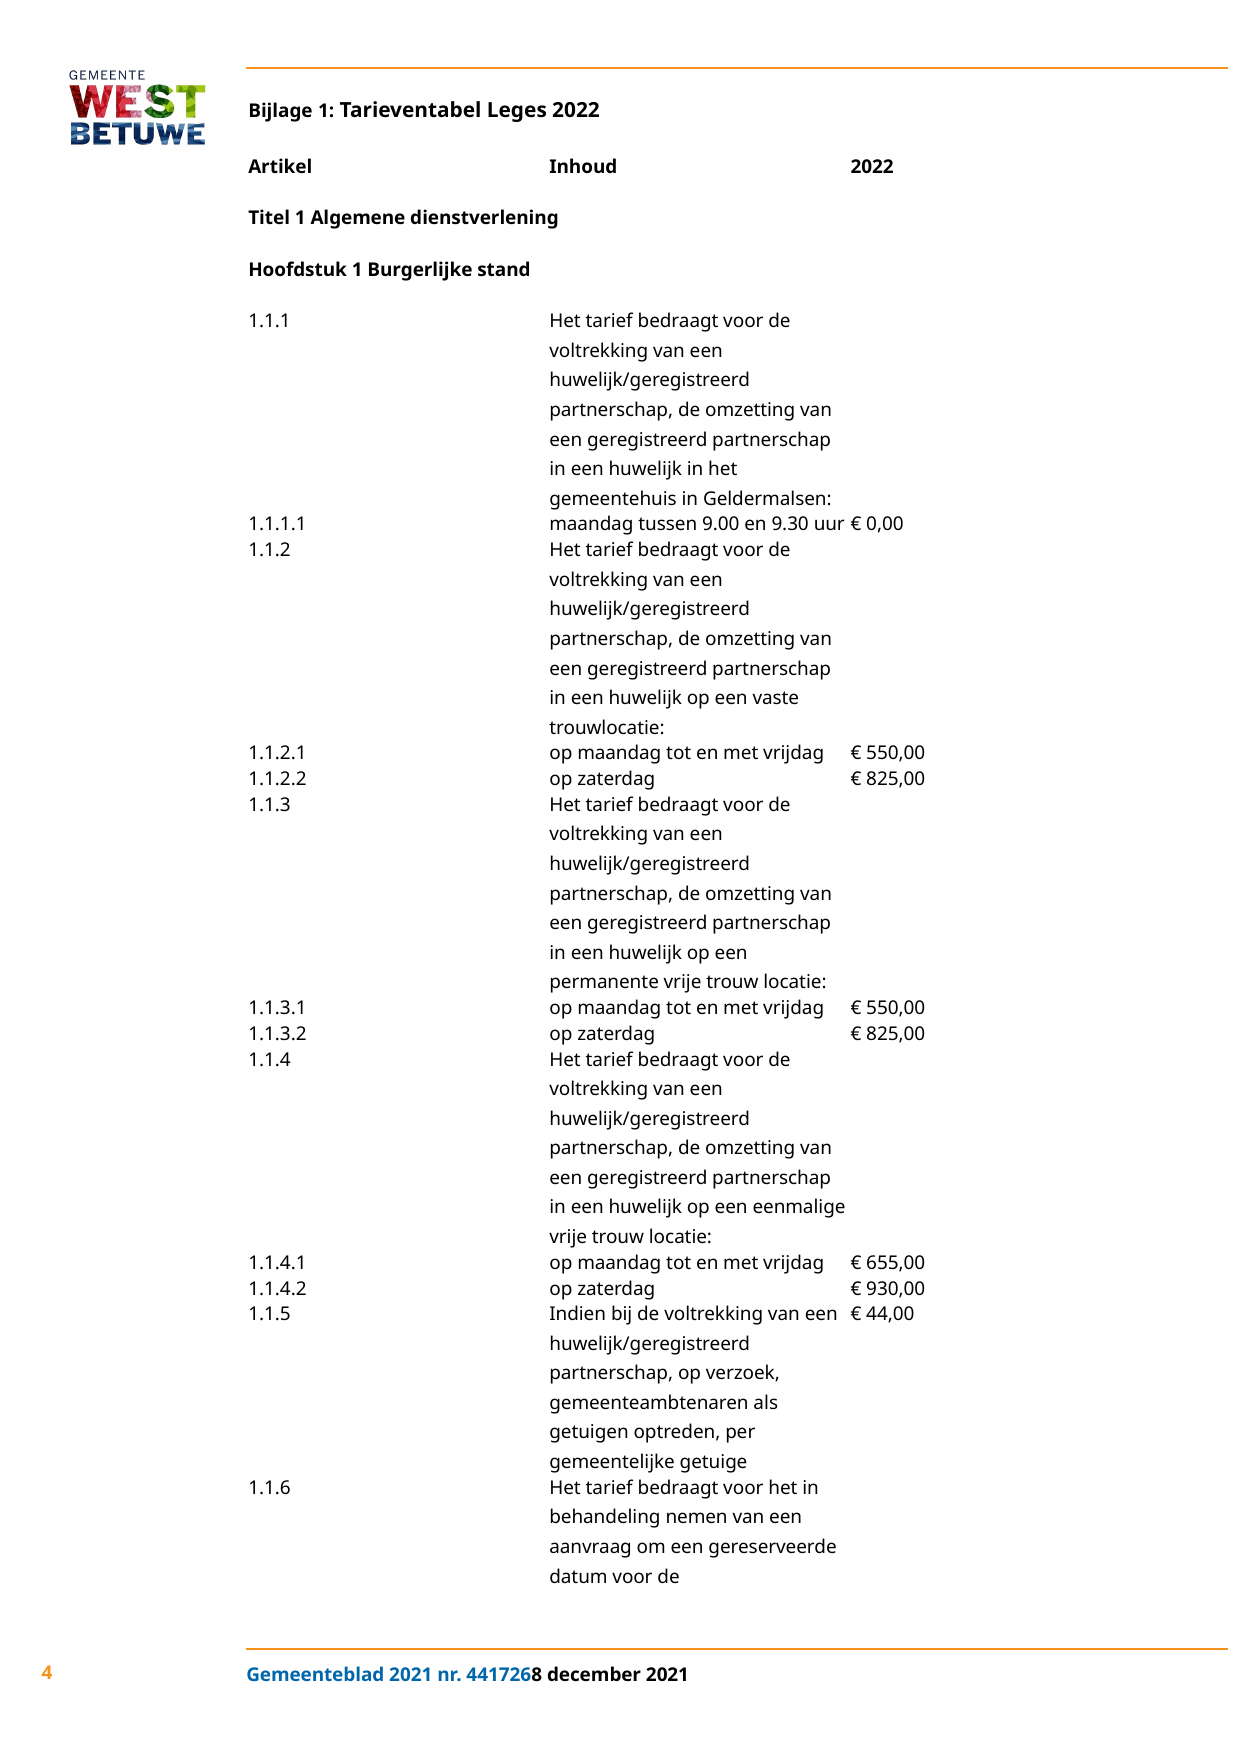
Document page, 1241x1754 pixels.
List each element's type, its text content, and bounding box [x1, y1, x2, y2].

table_cell 1.1.3.2 [248, 1020, 549, 1046]
table_cell op zaterdag [549, 1275, 850, 1300]
table_cell 1.1.1.1 [248, 511, 549, 536]
table_cell [850, 179, 1152, 204]
table_cell [549, 230, 850, 256]
table_cell 1.1.4 [248, 1046, 549, 1249]
table_cell Het tarief bedraagt voor de voltrekking van een huwelijk/geregistreerd partnerschap, de omzetting van een geregistreerd partnerschap in een huwelijk in het gemeentehuis in Geldermalsen: [549, 308, 850, 511]
table_cell € 0,00 [850, 511, 1152, 536]
table_cell 1.1.3 [248, 791, 549, 994]
table_cell 1.1.2.1 [248, 740, 549, 765]
table_cell € 930,00 [850, 1275, 1152, 1300]
table_cell op zaterdag [549, 1020, 850, 1046]
table_header Inhoud [549, 153, 850, 179]
table_cell op zaterdag [549, 765, 850, 791]
table_cell 1.1.2 [248, 536, 549, 739]
table_cell Het tarief bedraagt voor de voltrekking van een huwelijk/geregistreerd partnerschap, de omzetting van een geregistreerd partnerschap in een huwelijk op een eenmalige vrije trouw locatie: [549, 1046, 850, 1249]
table_cell op maandag tot en met vrijdag [549, 994, 850, 1020]
table_cell op maandag tot en met vrijdag [549, 740, 850, 765]
table_cell Het tarief bedraagt voor het in behandeling nemen van een aanvraag om een gereserveerde datum voor de [549, 1474, 850, 1588]
table_cell Het tarief bedraagt voor de voltrekking van een huwelijk/geregistreerd partnerschap, de omzetting van een geregistreerd partnerschap in een huwelijk op een vaste trouwlocatie: [549, 536, 850, 739]
table_cell [850, 1474, 1152, 1588]
table_cell € 44,00 [850, 1300, 1152, 1474]
table_cell op maandag tot en met vrijdag [549, 1249, 850, 1275]
table_cell maandag tussen 9.00 en 9.30 uur [549, 511, 850, 536]
table_cell [248, 230, 549, 256]
table_cell € 550,00 [850, 740, 1152, 765]
table_cell € 655,00 [850, 1249, 1152, 1275]
table_header 2022 [850, 153, 1152, 179]
table_header Artikel [248, 153, 549, 179]
table_cell [850, 1046, 1152, 1249]
table_cell 1.1.1 [248, 308, 549, 511]
table_cell Titel 1 Algemene dienstverlening [248, 205, 1152, 230]
table_cell [549, 282, 850, 307]
table_cell [248, 282, 549, 307]
table_cell € 825,00 [850, 1020, 1152, 1046]
table_cell € 825,00 [850, 765, 1152, 791]
picture [41, 47, 231, 172]
table_cell 1.1.5 [248, 1300, 549, 1474]
table_cell [850, 791, 1152, 994]
table_cell 1.1.4.1 [248, 1249, 549, 1275]
table_cell Hoofdstuk 1 Burgerlijke stand [248, 256, 1152, 282]
table_cell [549, 179, 850, 204]
table_cell 1.1.4.2 [248, 1275, 549, 1300]
table_cell [850, 308, 1152, 511]
table_cell [850, 536, 1152, 739]
table_cell [850, 282, 1152, 307]
table_cell Het tarief bedraagt voor de voltrekking van een huwelijk/geregistreerd partnerschap, de omzetting van een geregistreerd partnerschap in een huwelijk op een permanente vrije trouw locatie: [549, 791, 850, 994]
text Bijlage 1: Tarieventabel Leges 2022 [248, 95, 1152, 123]
table_cell € 550,00 [850, 994, 1152, 1020]
table_cell 1.1.6 [248, 1474, 549, 1588]
table_cell 1.1.2.2 [248, 765, 549, 791]
table_cell [248, 179, 549, 204]
table_cell [850, 230, 1152, 256]
table_cell 1.1.3.1 [248, 994, 549, 1020]
table_cell Indien bij de voltrekking van een huwelijk/geregistreerd partnerschap, op verzoek, gemeenteambtenaren als getuigen optreden, per gemeentelijke getuige [549, 1300, 850, 1474]
